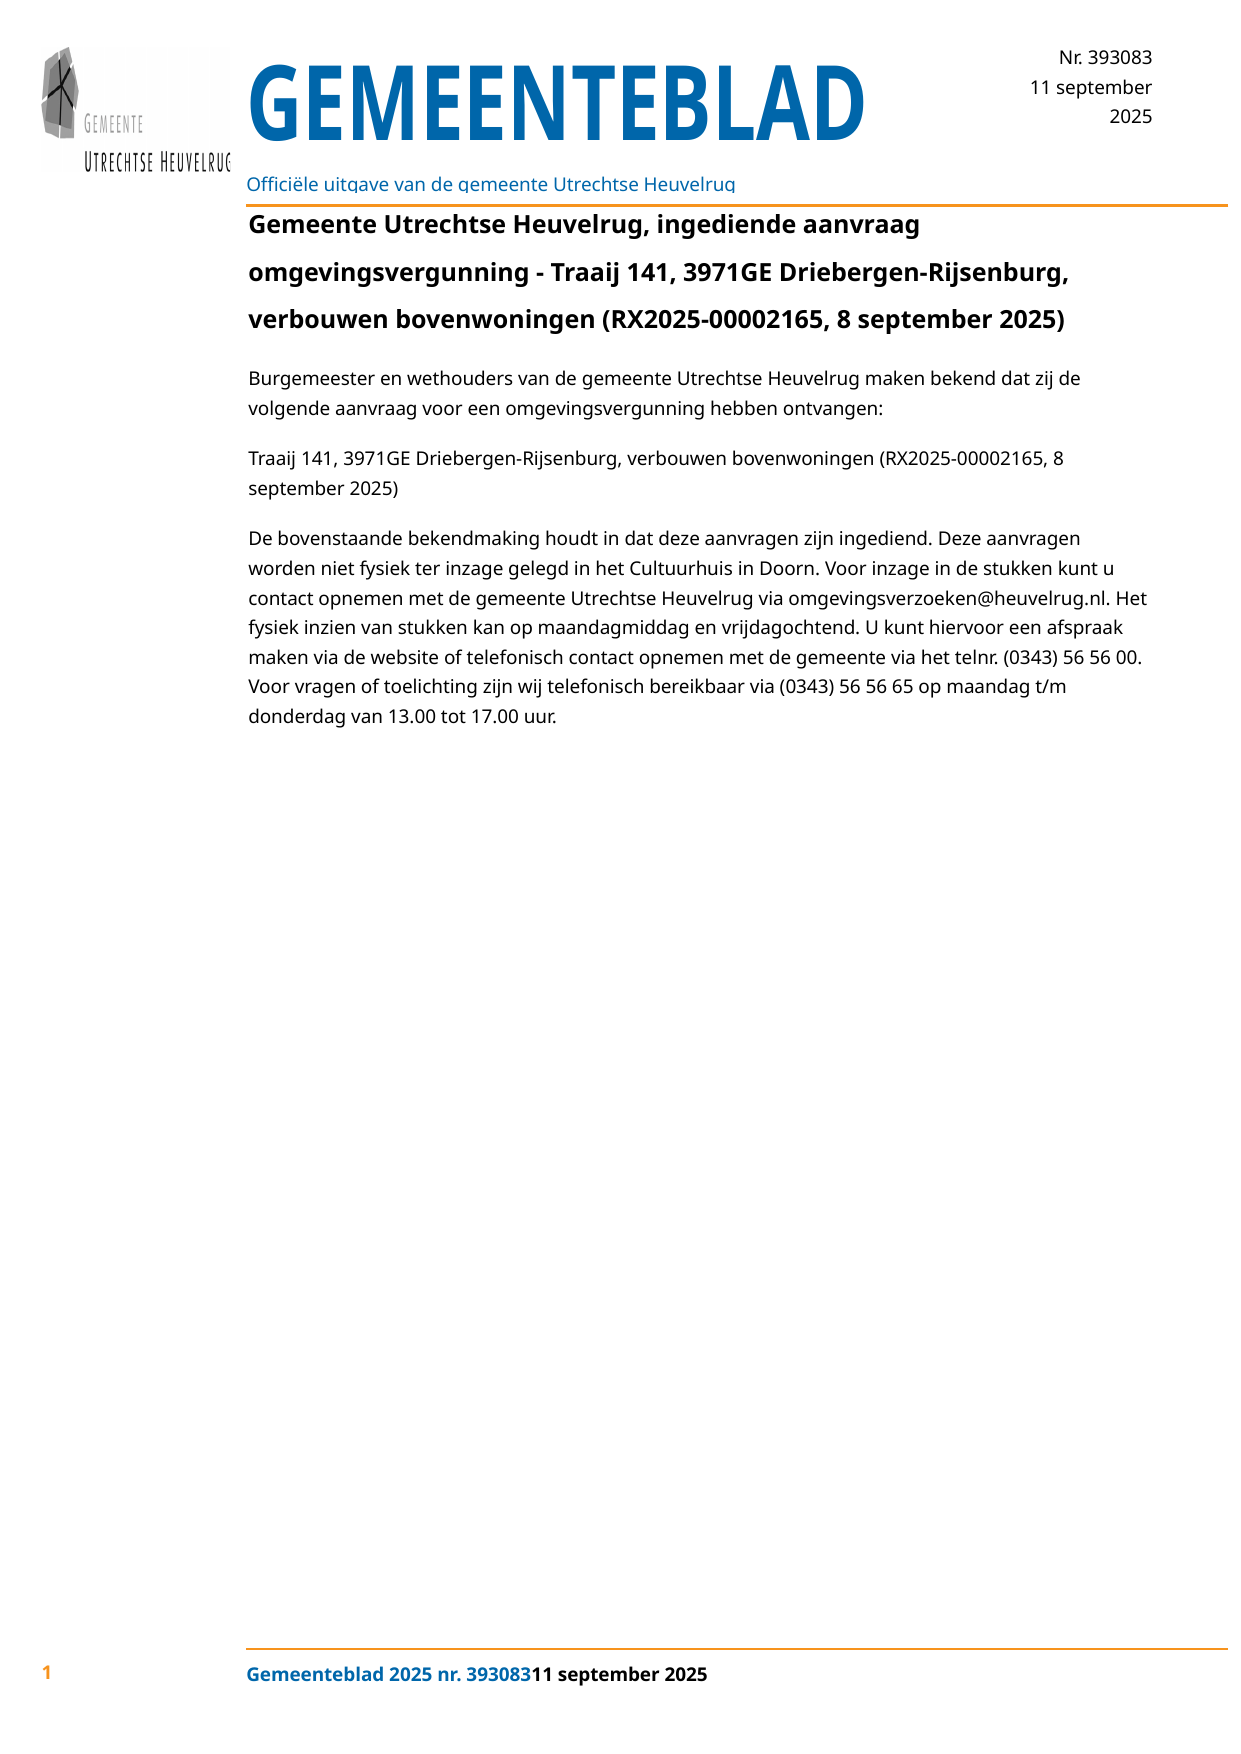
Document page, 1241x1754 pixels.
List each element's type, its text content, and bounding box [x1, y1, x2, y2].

text De bovenstaande bekendmaking houdt in dat deze aanvragen zijn ingediend. Deze aanvragen worden niet fysiek ter inzage gelegd in het Cultuurhuis in Doorn. Voor inzage in de stukken kunt u contact opnemen met de gemeente Utrechtse Heuvelrug via omgevingsverzoeken@heuvelrug.nl. Het fysiek inzien van stukken kan op maandagmiddag en vrijdagochtend. U kunt hiervoor een afspraak maken via de website of telefonisch contact opnemen met de gemeente via het telnr. (0343) 56 56 00. Voor vragen of toelichting zijn wij telefonisch bereikbaar via (0343) 56 56 65 op maandag t/m donderdag van 13.00 tot 17.00 uur. [248, 526, 1152, 729]
picture [41, 47, 231, 172]
text Burgemeester en wethouders van de gemeente Utrechtse Heuvelrug maken bekend dat zij de volgende aanvraag voor een omgevingsvergunning hebben ontvangen: [248, 366, 1152, 421]
text Traaij 141, 3971GE Driebergen-Rijsenburg, verbouwen bovenwoningen (RX2025-00002165, 8 september 2025) [248, 446, 1152, 501]
text Gemeente Utrechtse Heuvelrug, ingediende aanvraag omgevingsvergunning - Traaij 141, 3971GE Driebergen-Rijsenburg, verbouwen bovenwoningen (RX2025-00002165, 8 september 2025) [248, 207, 1152, 336]
